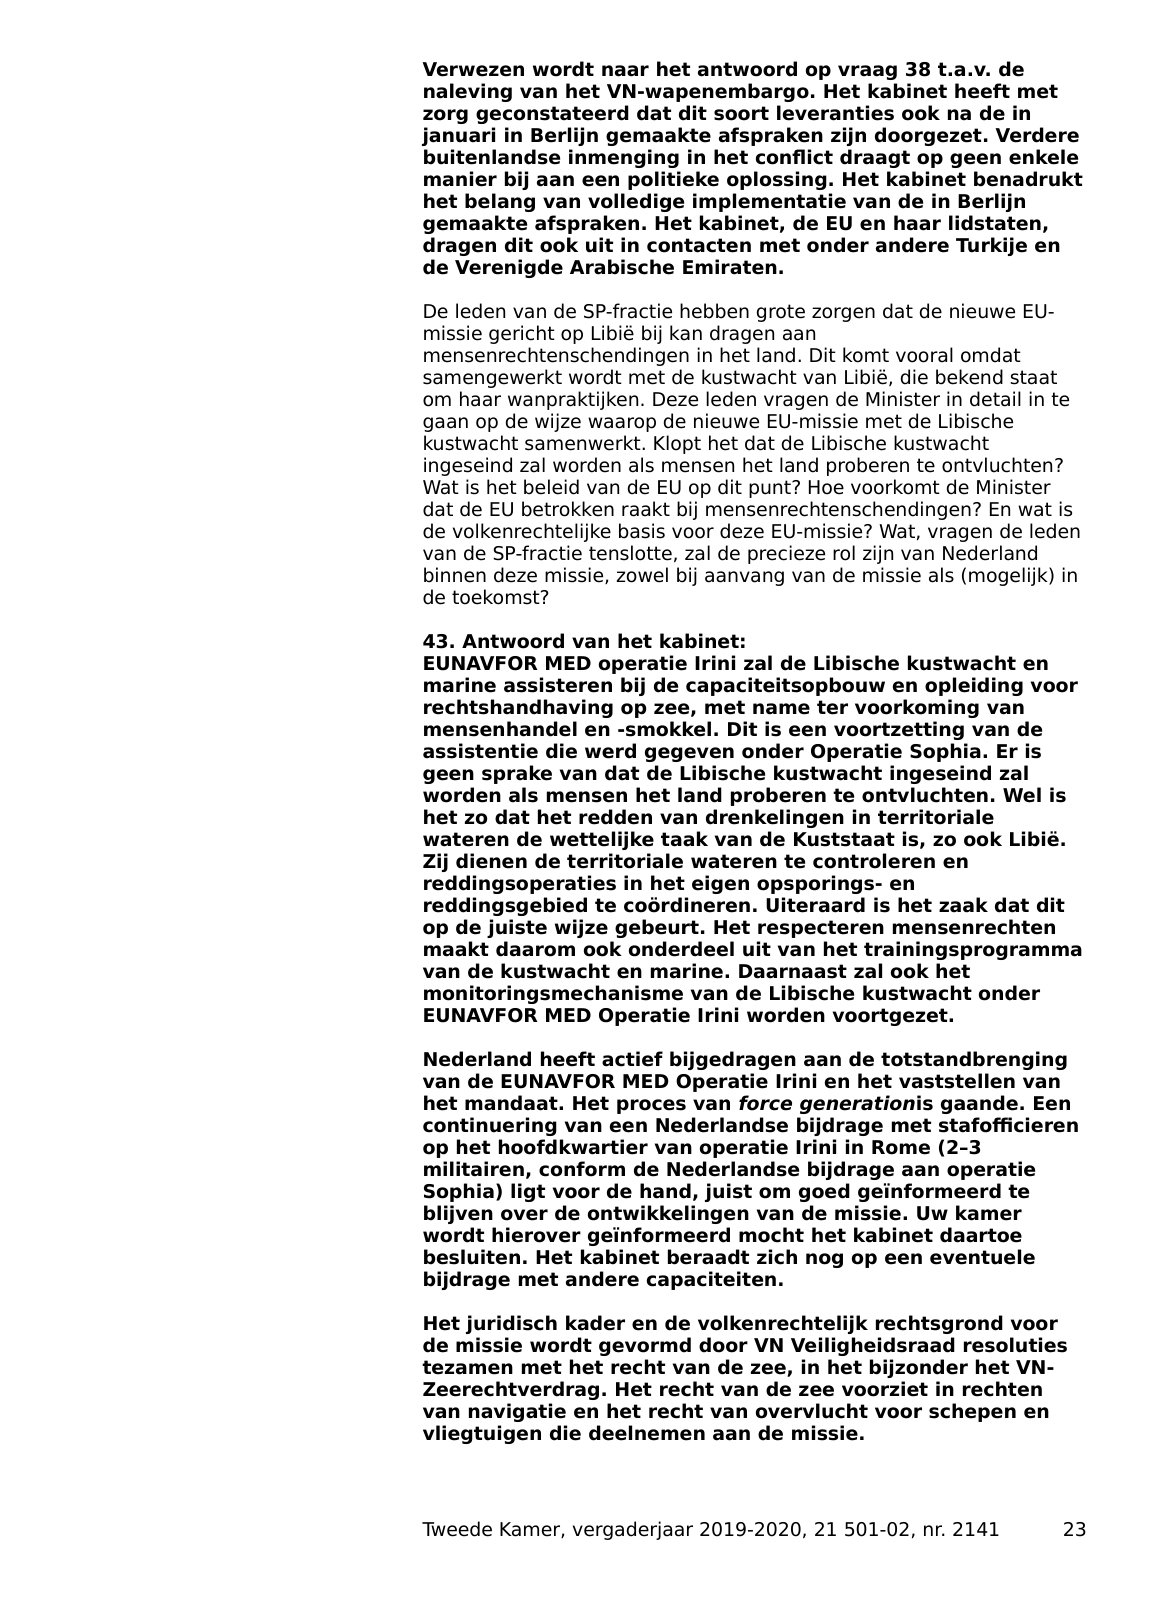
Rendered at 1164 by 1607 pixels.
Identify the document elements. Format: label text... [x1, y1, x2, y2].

text EUNAVFOR MED operatie Irini zal de Libische kustwacht en marine assisteren bij de capaciteitsopbouw en opleiding voor rechtshandhaving op zee, met name ter voorkoming van mensenhandel en -smokkel. Dit is een voortzetting van de assistentie die werd gegeven onder Operatie Sophia. Er is geen sprake van dat de Libische kustwacht ingeseind zal worden als mensen het land proberen te ontvluchten. Wel is het zo dat het redden van drenkelingen in territoriale wateren de wettelijke taak van de Kuststaat is, zo ook Libië. Zij dienen de territoriale wateren te controleren en reddingsoperaties in het eigen opsporings- en reddingsgebied te coördineren. Uiteraard is het zaak dat dit op de juiste wijze gebeurt. Het respecteren mensenrechten maakt daarom ook onderdeel uit van het trainingsprogramma van de kustwacht en marine. Daarnaast zal ook het monitoringsmechanisme van de Libische kustwacht onder EUNAVFOR MED Operatie Irini worden voortgezet. [422, 653, 1087, 1027]
text 43. Antwoord van het kabinet: [422, 631, 1087, 653]
text Het juridisch kader en de volkenrechtelijk rechtsgrond voor de missie wordt gevormd door VN Veiligheidsraad resoluties tezamen met het recht van de zee, in het bijzonder het VN-Zeerechtverdrag. Het recht van de zee voorziet in rechten van navigatie en het recht van overvlucht voor schepen en vliegtuigen die deelnemen aan de missie. [422, 1313, 1087, 1444]
text Verwezen wordt naar het antwoord op vraag 38 t.a.v. de naleving van het VN-wapenembargo. Het kabinet heeft met zorg geconstateerd dat dit soort leveranties ook na de in januari in Berlijn gemaakte afspraken zijn doorgezet. Verdere buitenlandse inmenging in het conflict draagt op geen enkele manier bij aan een politieke oplossing. Het kabinet benadrukt het belang van volledige implementatie van de in Berlijn gemaakte afspraken. Het kabinet, de EU en haar lidstaten, dragen dit ook uit in contacten met onder andere Turkije en de Verenigde Arabische Emiraten. [422, 59, 1087, 279]
text De leden van de SP-fractie hebben grote zorgen dat de nieuwe EU-missie gericht op Libië bij kan dragen aan mensenrechtenschendingen in het land. Dit komt vooral omdat samengewerkt wordt met de kustwacht van Libië, die bekend staat om haar wanpraktijken. Deze leden vragen de Minister in detail in te gaan op de wijze waarop de nieuwe EU-missie met de Libische kustwacht samenwerkt. Klopt het dat de Libische kustwacht ingeseind zal worden als mensen het land proberen te ontvluchten? Wat is het beleid van de EU op dit punt? Hoe voorkomt de Minister dat de EU betrokken raakt bij mensenrechtenschendingen? En wat is de volkenrechtelijke basis voor deze EU-missie? Wat, vragen de leden van de SP-fractie tenslotte, zal de precieze rol zijn van Nederland binnen deze missie, zowel bij aanvang van de missie als (mogelijk) in de toekomst? [422, 301, 1087, 609]
text Nederland heeft actief bijgedragen aan de totstandbrenging van de EUNAVFOR MED Operatie Irini en het vaststellen van het mandaat. Het proces van force generationis gaande. Een continuering van een Nederlandse bijdrage met stafofficieren op het hoofdkwartier van operatie Irini in Rome (2–3 militairen, conform de Nederlandse bijdrage aan operatie Sophia) ligt voor de hand, juist om goed geïnformeerd te blijven over de ontwikkelingen van de missie. Uw kamer wordt hierover geïnformeerd mocht het kabinet daartoe besluiten. Het kabinet beraadt zich nog op een eventuele bijdrage met andere capaciteiten. [422, 1049, 1087, 1291]
